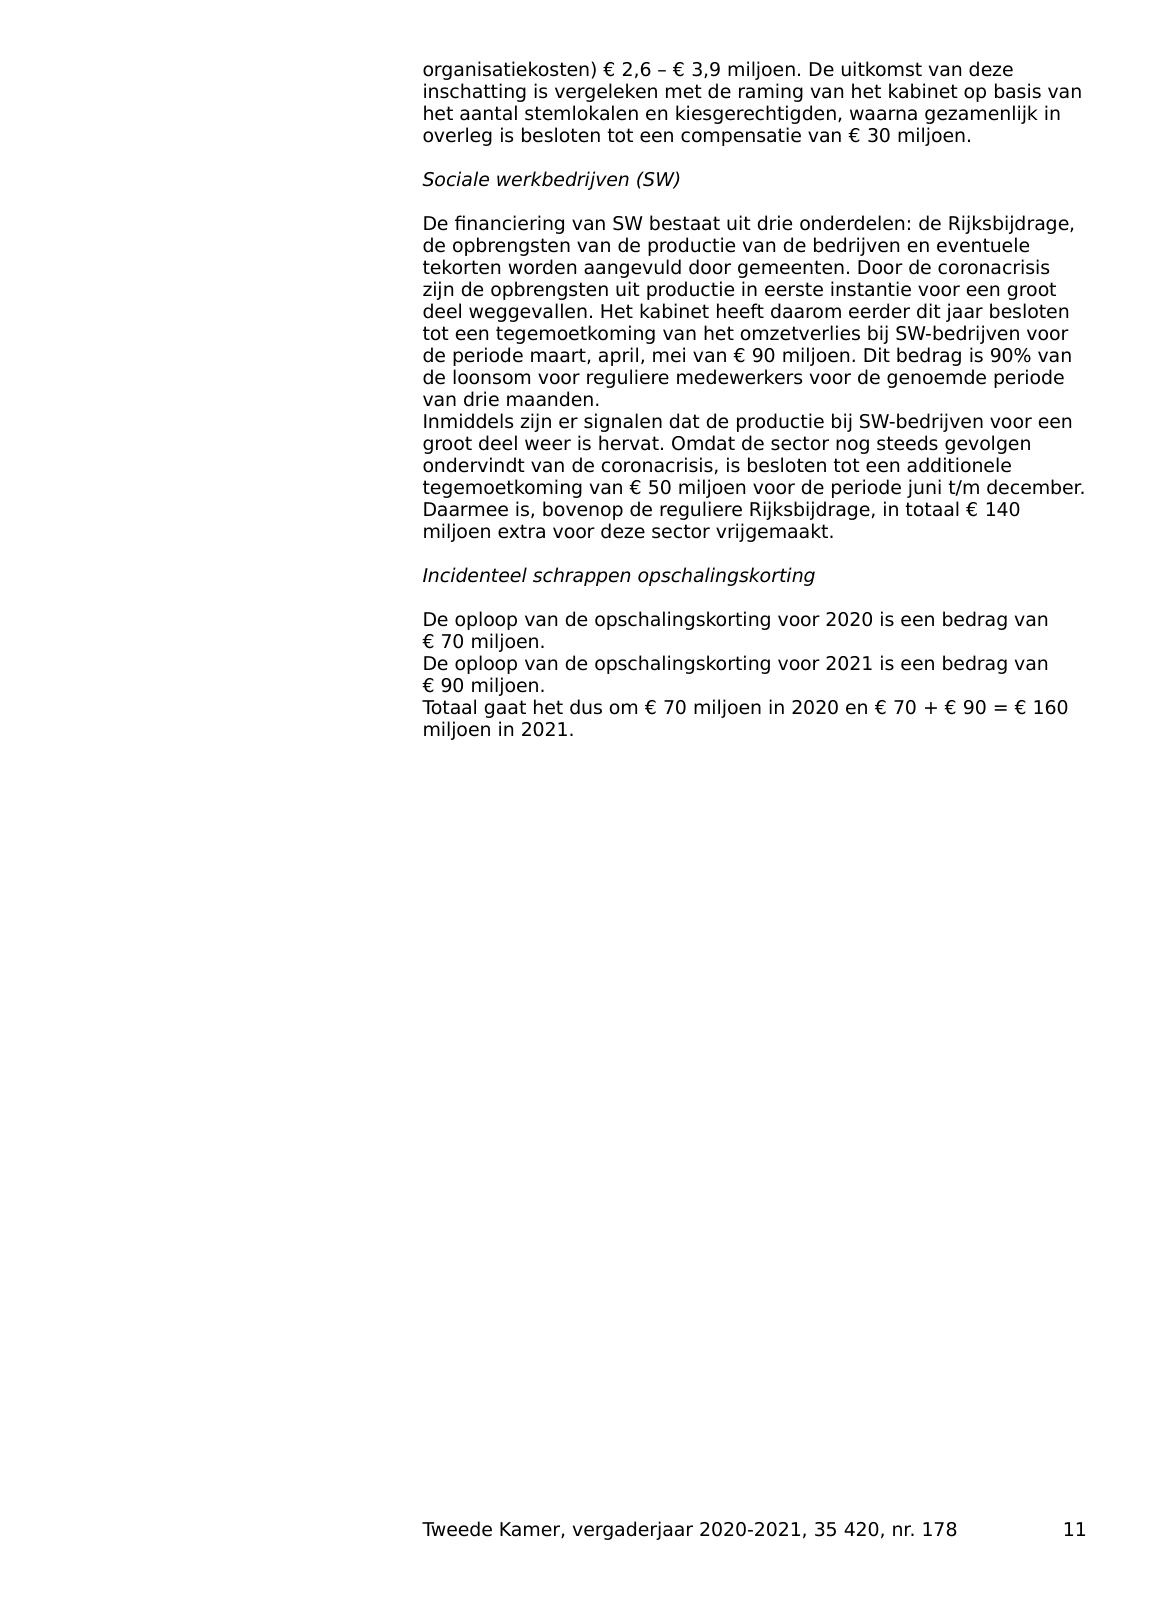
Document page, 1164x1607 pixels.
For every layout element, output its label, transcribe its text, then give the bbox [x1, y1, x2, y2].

subtitle Sociale werkbedrijven (SW) [422, 169, 1087, 191]
text Inmiddels zijn er signalen dat de productie bij SW-bedrijven voor een groot deel weer is hervat. Omdat de sector nog steeds gevolgen ondervindt van de coronacrisis, is besloten tot een additionele tegemoetkoming van € 50 miljoen voor de periode juni t/m december. Daarmee is, bovenop de reguliere Rijksbijdrage, in totaal € 140 miljoen extra voor deze sector vrijgemaakt. [422, 411, 1087, 543]
text organisatiekosten) € 2,6 – € 3,9 miljoen. De uitkomst van deze inschatting is vergeleken met de raming van het kabinet op basis van het aantal stemlokalen en kiesgerechtigden, waarna gezamenlijk in overleg is besloten tot een compensatie van € 30 miljoen. [422, 59, 1087, 147]
text De oploop van de opschalingskorting voor 2020 is een bedrag van € 70 miljoen. [422, 609, 1087, 653]
subtitle Incidenteel schrappen opschalingskorting [422, 565, 1087, 587]
text De oploop van de opschalingskorting voor 2021 is een bedrag van € 90 miljoen. [422, 653, 1087, 697]
text Totaal gaat het dus om € 70 miljoen in 2020 en € 70 + € 90 = € 160 miljoen in 2021. [422, 697, 1087, 741]
text De financiering van SW bestaat uit drie onderdelen: de Rijksbijdrage, de opbrengsten van de productie van de bedrijven en eventuele tekorten worden aangevuld door gemeenten. Door de coronacrisis zijn de opbrengsten uit productie in eerste instantie voor een groot deel weggevallen. Het kabinet heeft daarom eerder dit jaar besloten tot een tegemoetkoming van het omzetverlies bij SW-bedrijven voor de periode maart, april, mei van € 90 miljoen. Dit bedrag is 90% van de loonsom voor reguliere medewerkers voor de genoemde periode van drie maanden. [422, 213, 1087, 411]
